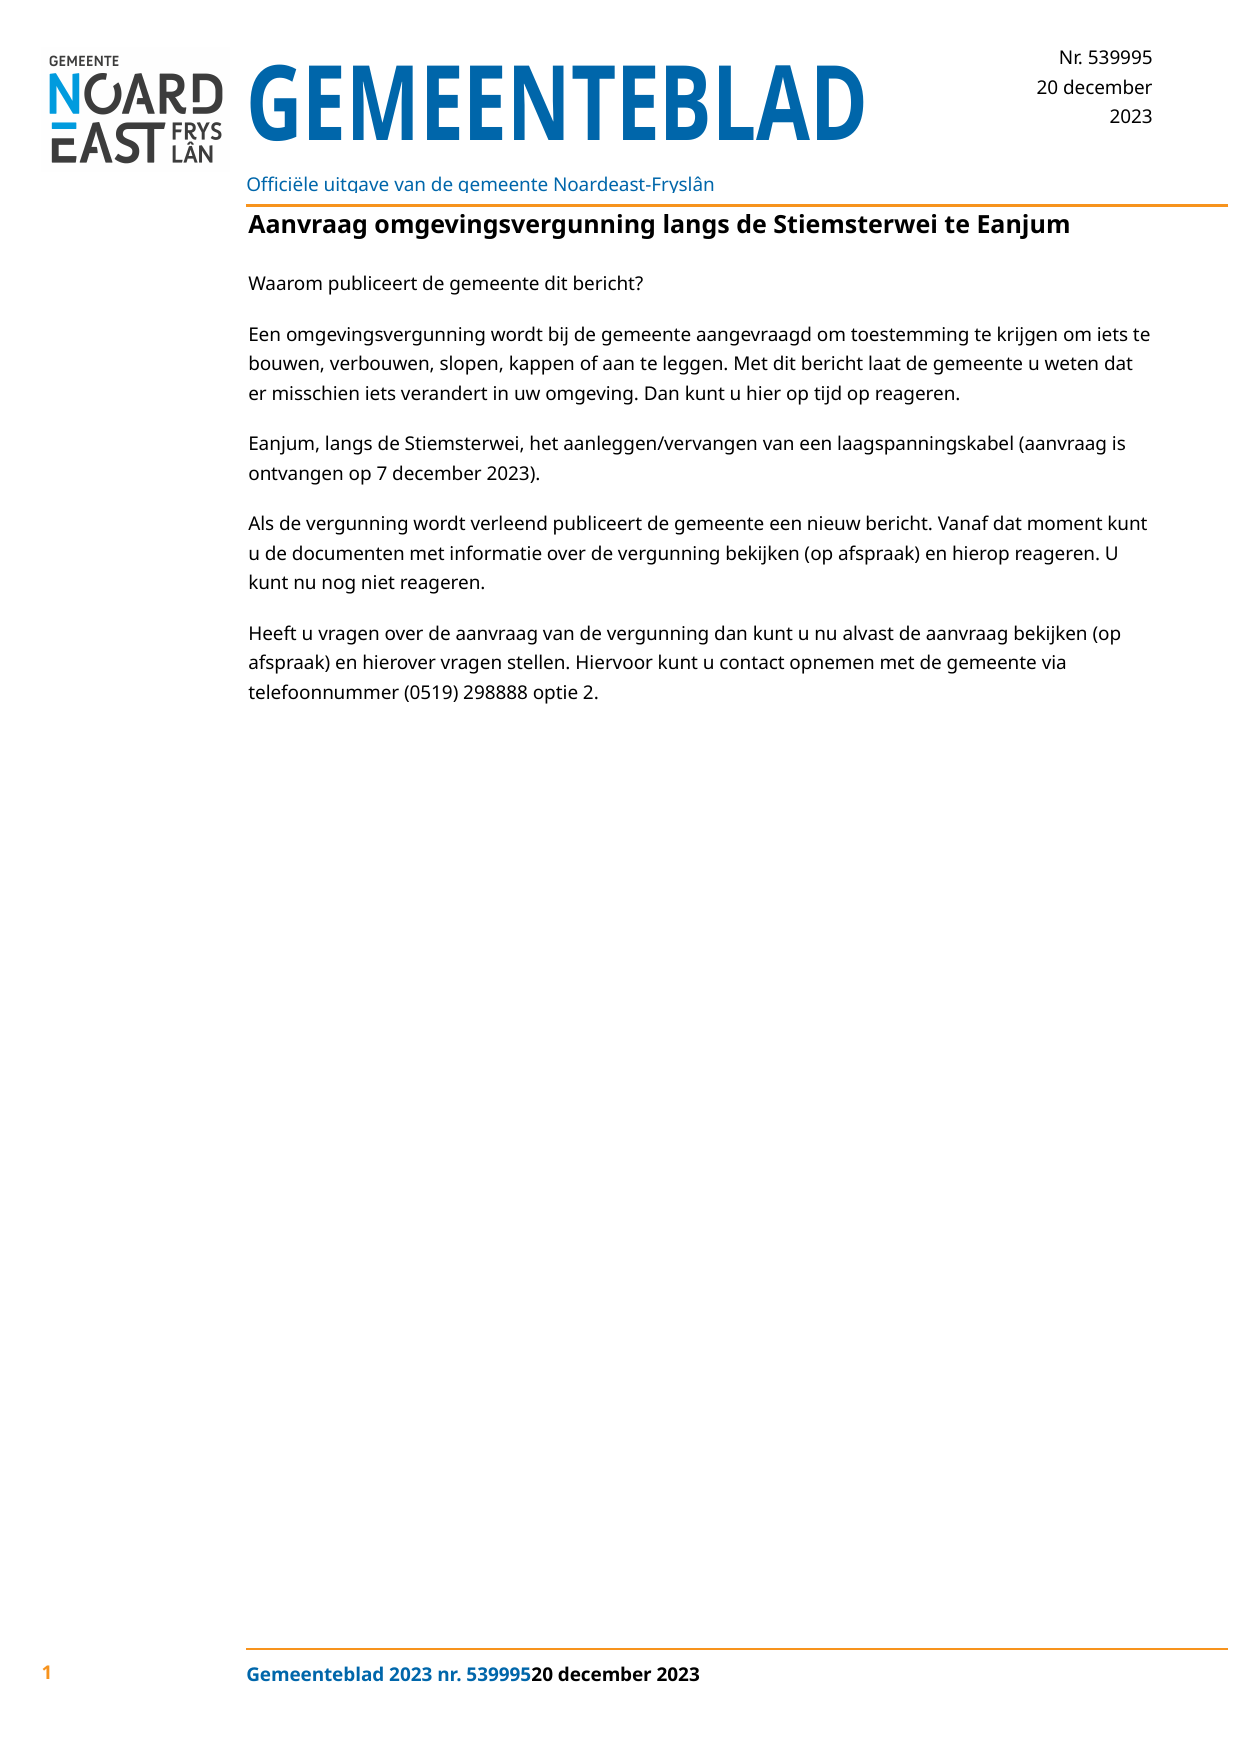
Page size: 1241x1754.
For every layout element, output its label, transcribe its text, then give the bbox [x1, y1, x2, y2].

picture [41, 47, 231, 172]
text Heeft u vragen over de aanvraag van de vergunning dan kunt u nu alvast de aanvraag bekijken (op afspraak) en hierover vragen stellen. Hiervoor kunt u contact opnemen met de gemeente via telefoonnummer (0519) 298888 optie 2. [248, 620, 1152, 705]
text Eanjum, langs de Stiemsterwei, het aanleggen/vervangen van een laagspanningskabel (aanvraag is ontvangen op 7 december 2023). [248, 430, 1152, 486]
text Een omgevingsvergunning wordt bij de gemeente aangevraagd om toestemming te krijgen om iets te bouwen, verbouwen, slopen, kappen of aan te leggen. Met dit bericht laat de gemeente u weten dat er misschien iets verandert in uw omgeving. Dan kunt u hier op tijd op reageren. [248, 321, 1152, 406]
text Als de vergunning wordt verleend publiceert de gemeente een nieuw bericht. Vanaf dat moment kunt u de documenten met informatie over de vergunning bekijken (op afspraak) en hierop reageren. U kunt nu nog niet reageren. [248, 510, 1152, 595]
text Waarom publiceert de gemeente dit bericht? [248, 270, 1152, 296]
text Aanvraag omgevingsvergunning langs de Stiemsterwei te Eanjum [248, 207, 1152, 241]
